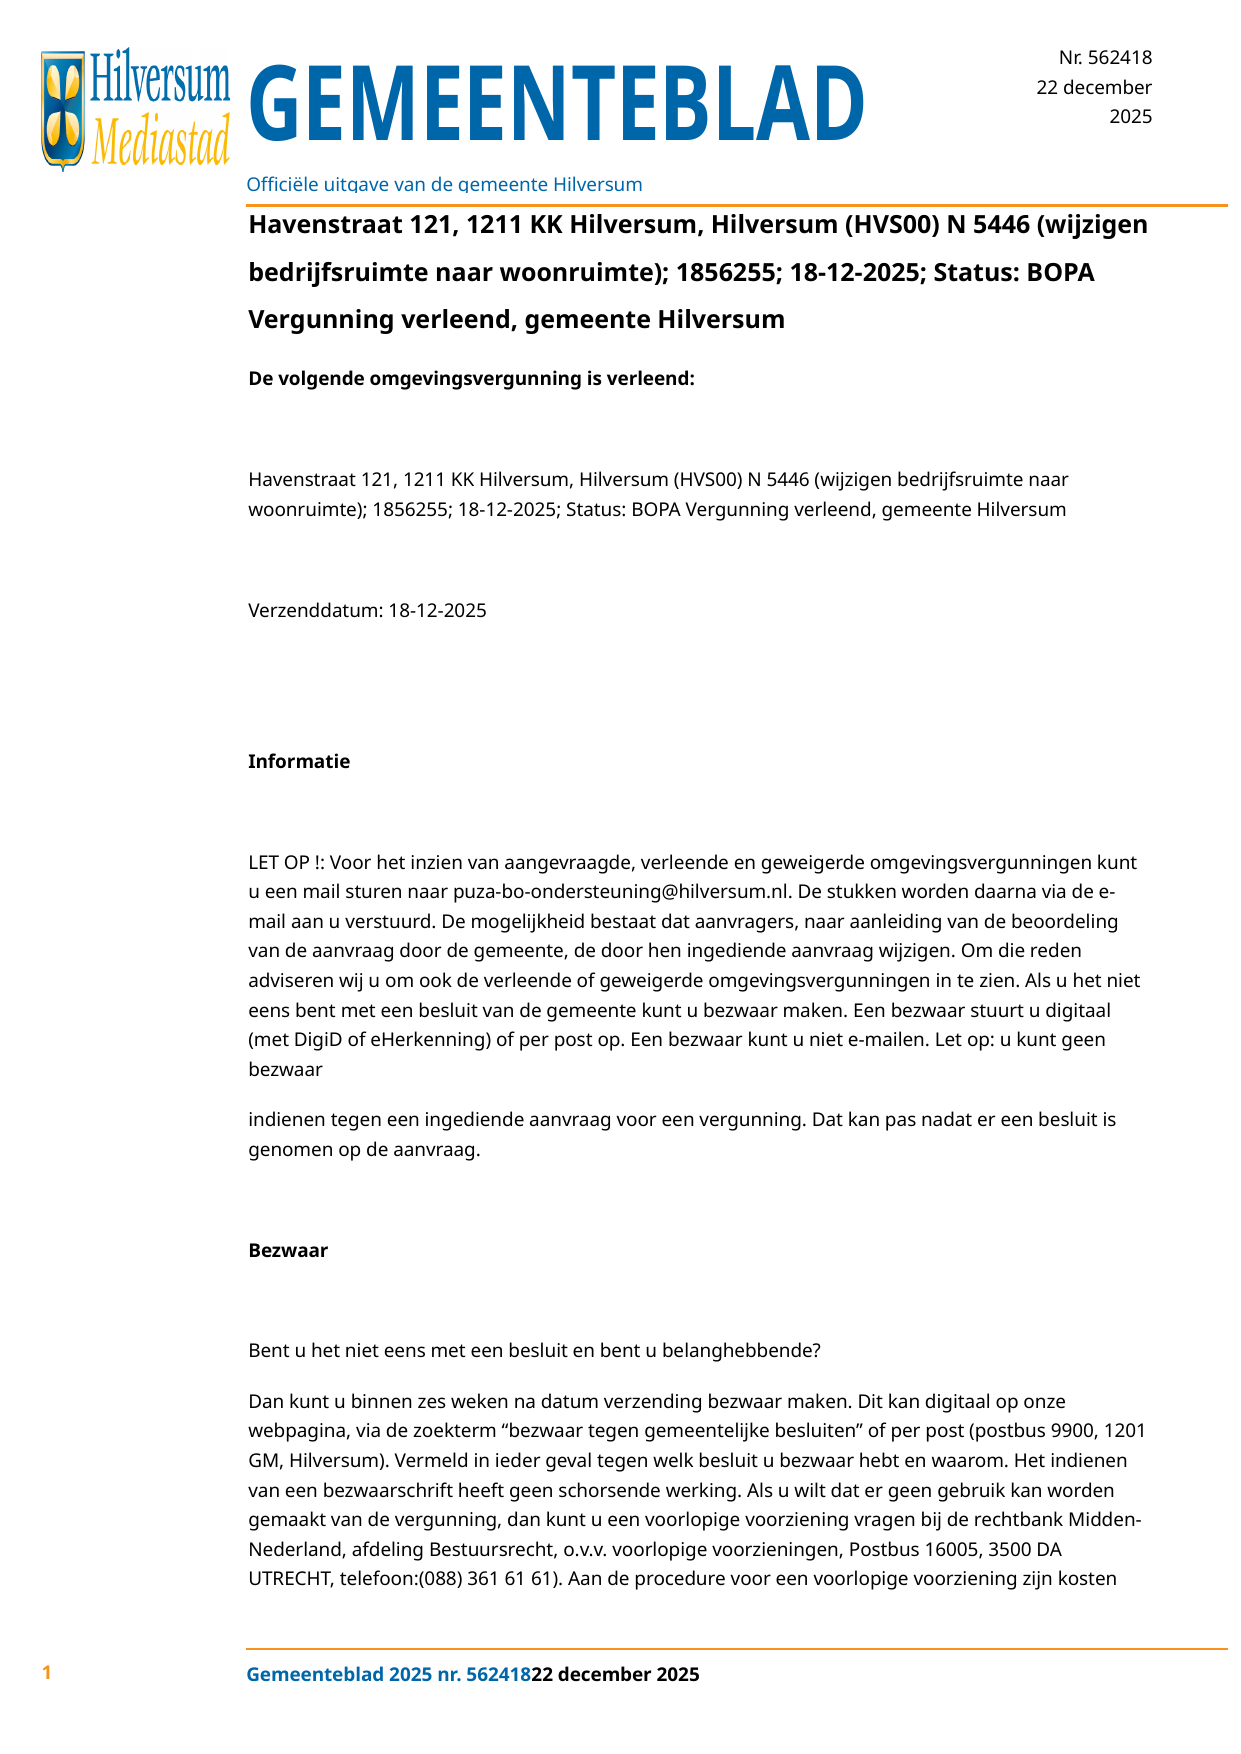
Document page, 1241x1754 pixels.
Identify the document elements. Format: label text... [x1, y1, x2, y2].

text Bezwaar [248, 1237, 1152, 1262]
text LET OP !: Voor het inzien van aangevraagde, verleende en geweigerde omgevingsvergunningen kunt u een mail sturen naar puza-bo-ondersteuning@hilversum.nl. De stukken worden daarna via de e-mail aan u verstuurd. De mogelijkheid bestaat dat aanvragers, naar aanleiding van de beoordeling van de aanvraag door de gemeente, de door hen ingediende aanvraag wijzigen. Om die reden adviseren wij u om ook de verleende of geweigerde omgevingsvergunningen in te zien. Als u het niet eens bent met een besluit van de gemeente kunt u bezwaar maken. Een bezwaar stuurt u digitaal (met DigiD of eHerkenning) of per post op. Een bezwaar kunt u niet e-mailen. Let op: u kunt geen bezwaar [248, 849, 1152, 1082]
text Dan kunt u binnen zes weken na datum verzending bezwaar maken. Dit kan digitaal op onze webpagina, via de zoekterm “bezwaar tegen gemeentelijke besluiten” of per post (postbus 9900, 1201 GM, Hilversum). Vermeld in ieder geval tegen welk besluit u bezwaar hebt en waarom. Het indienen van een bezwaarschrift heeft geen schorsende werking. Als u wilt dat er geen gebruik kan worden gemaakt van de vergunning, dan kunt u een voorlopige voorziening vragen bij de rechtbank Midden-Nederland, afdeling Bestuursrecht, o.v.v. voorlopige voorzieningen, Postbus 16005, 3500 DA UTRECHT, telefoon:(088) 361 61 61). Aan de procedure voor een voorlopige voorziening zijn kosten [248, 1388, 1152, 1591]
text Verzenddatum: 18-12-2025 [248, 597, 1152, 622]
text Informatie [248, 748, 1152, 774]
text De volgende omgevingsvergunning is verleend: [248, 366, 1152, 391]
text Havenstraat 121, 1211 KK Hilversum, Hilversum (HVS00) N 5446 (wijzigen bedrijfsruimte naar woonruimte); 1856255; 18-12-2025; Status: BOPA Vergunning verleend, gemeente Hilversum [248, 207, 1152, 336]
text indienen tegen een ingediende aanvraag voor een vergunning. Dat kan pas nadat er een besluit is genomen op de aanvraag. [248, 1106, 1152, 1162]
text Bent u het niet eens met een besluit en bent u belanghebbende? [248, 1338, 1152, 1363]
picture [41, 47, 231, 172]
text Havenstraat 121, 1211 KK Hilversum, Hilversum (HVS00) N 5446 (wijzigen bedrijfsruimte naar woonruimte); 1856255; 18-12-2025; Status: BOPA Vergunning verleend, gemeente Hilversum [248, 466, 1152, 522]
